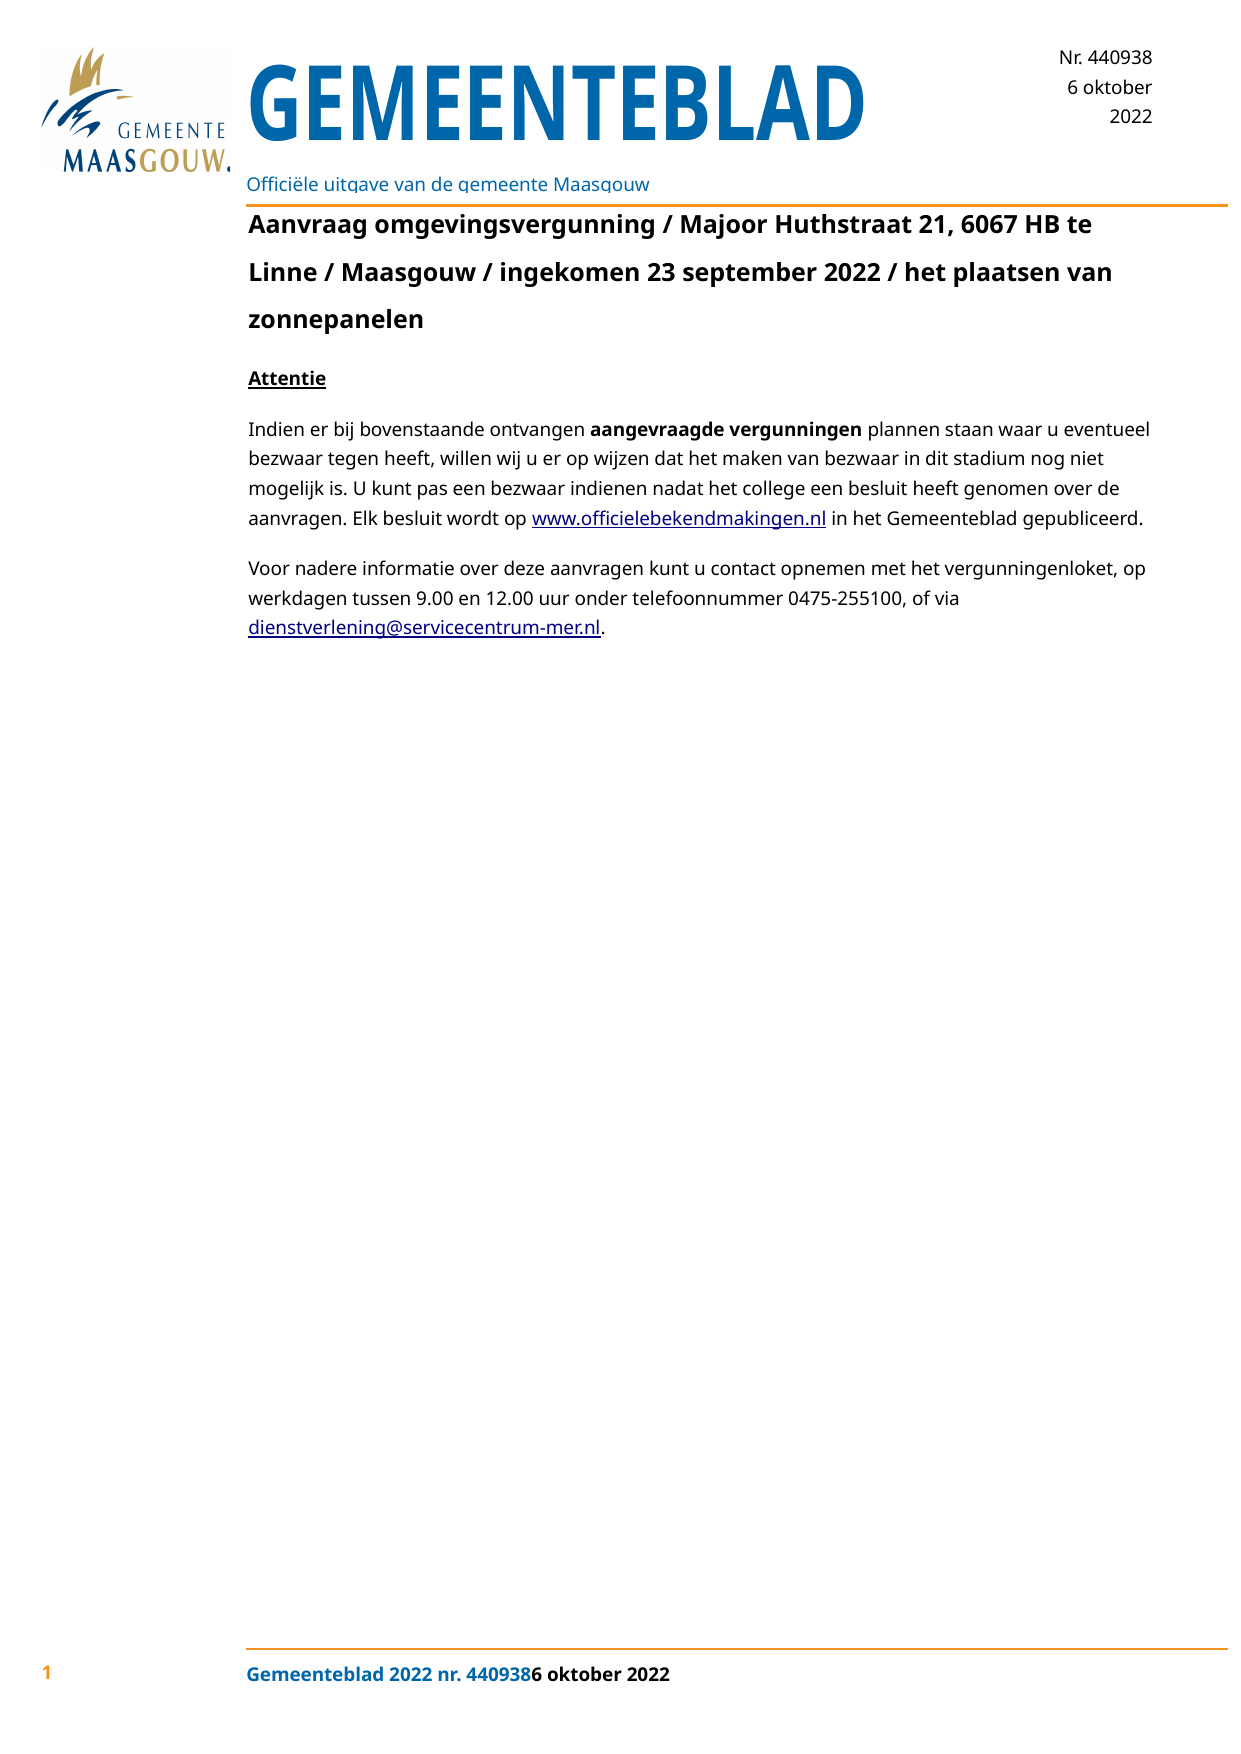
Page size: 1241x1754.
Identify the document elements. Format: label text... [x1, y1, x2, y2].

text Attentie [248, 366, 1152, 391]
picture [41, 47, 231, 172]
text Aanvraag omgevingsvergunning / Majoor Huthstraat 21, 6067 HB te Linne / Maasgouw / ingekomen 23 september 2022 / het plaatsen van zonnepanelen [248, 207, 1152, 336]
text Voor nadere informatie over deze aanvragen kunt u contact opnemen met het vergunningenloket, op werkdagen tussen 9.00 en 12.00 uur onder telefoonnummer 0475-255100, of via dienstverlening@servicecentrum-mer.nl. [248, 555, 1152, 640]
text Indien er bij bovenstaande ontvangen aangevraagde vergunningen plannen staan waar u eventueel bezwaar tegen heeft, willen wij u er op wijzen dat het maken van bezwaar in dit stadium nog niet mogelijk is. U kunt pas een bezwaar indienen nadat het college een besluit heeft genomen over de aanvragen. Elk besluit wordt op www.officielebekendmakingen.nl in het Gemeenteblad gepubliceerd. [248, 416, 1152, 530]
